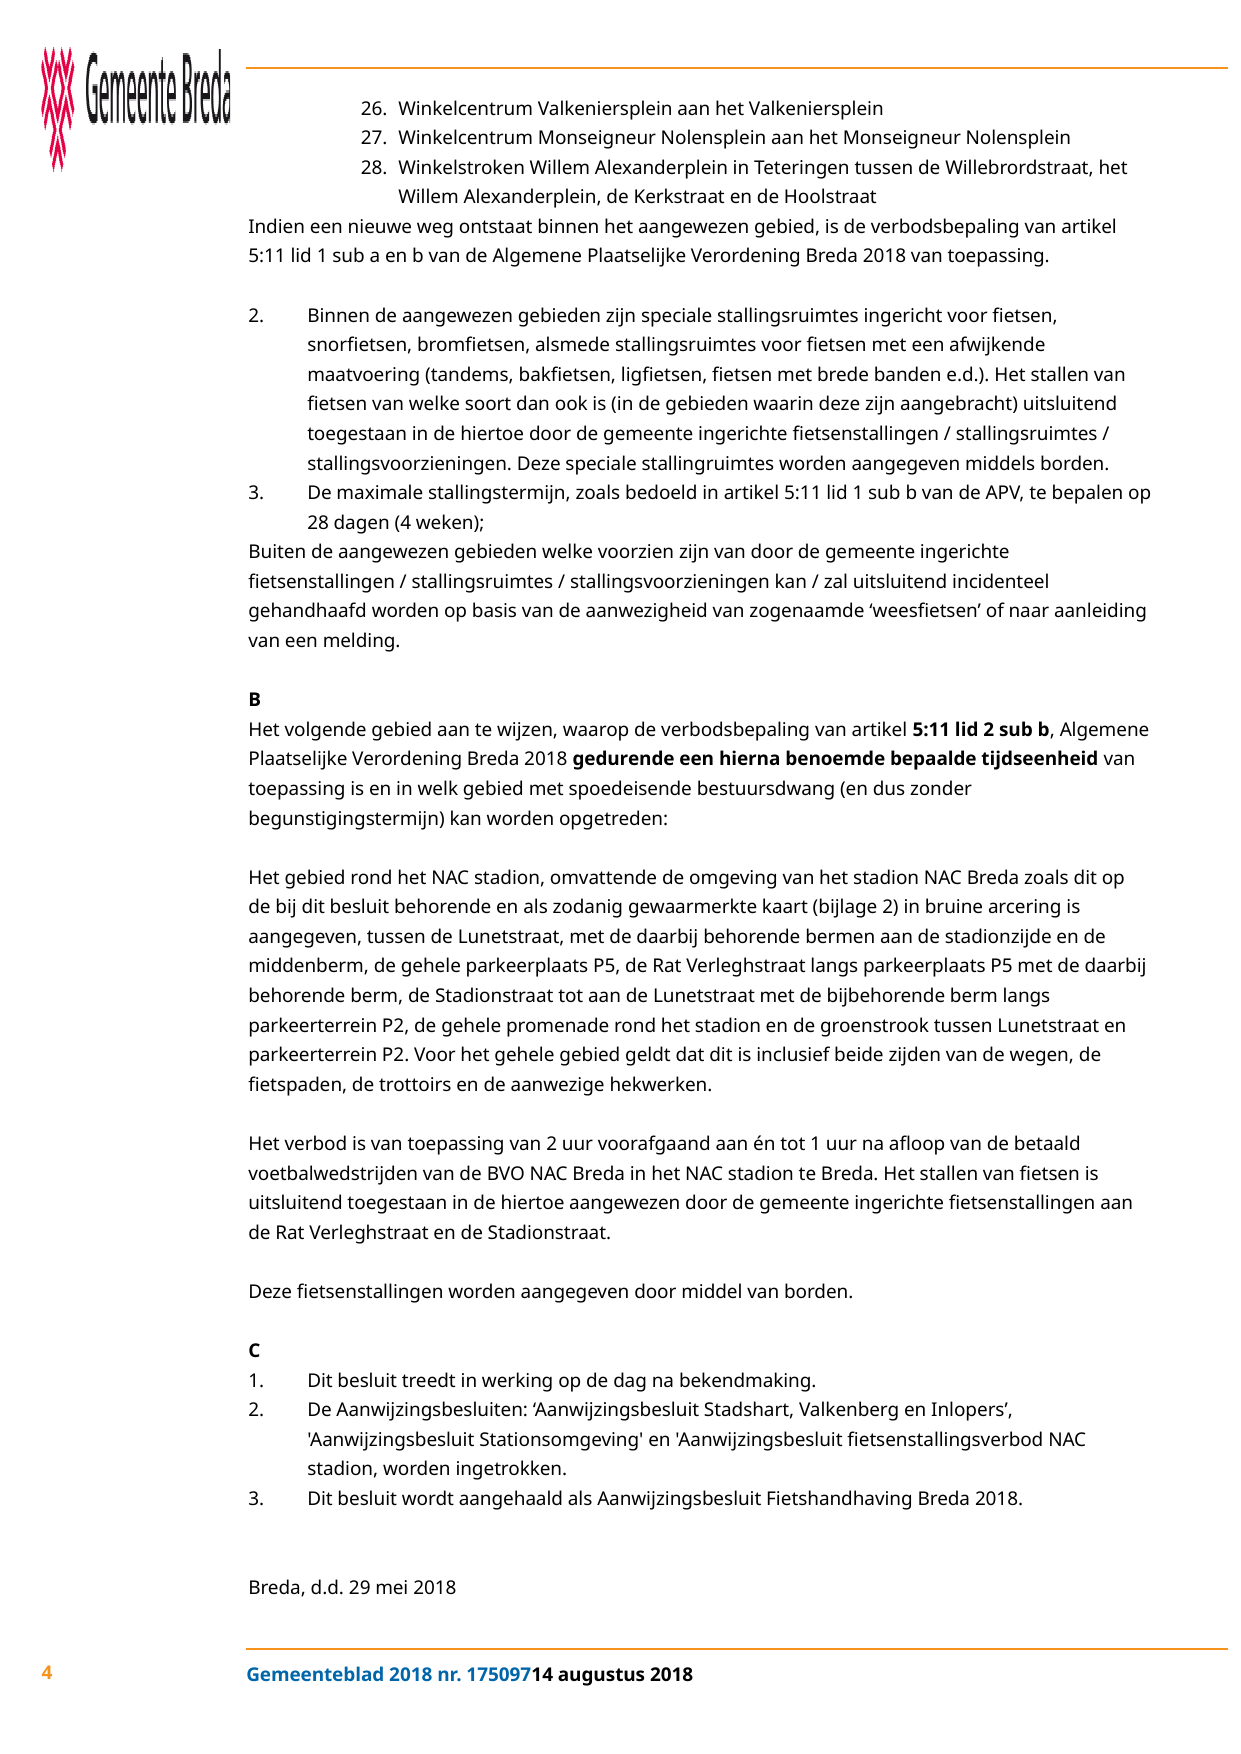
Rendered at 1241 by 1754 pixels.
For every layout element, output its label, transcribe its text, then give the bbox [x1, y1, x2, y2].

text Breda, d.d. 29 mei 2018 [248, 1574, 1152, 1600]
text Buiten de aangewezen gebieden welke voorzien zijn van door de gemeente ingerichte fietsenstallingen / stallingsruimtes / stallingsvoorzieningen kan / zal uitsluitend incidenteel gehandhaafd worden op basis van de aanwezigheid van zogenaamde ‘weesfietsen’ of naar aanleiding van een melding. [248, 538, 1152, 653]
text B [248, 686, 1152, 712]
list Winkelcentrum Monseigneur Nolensplein aan het Monseigneur Nolensplein [361, 124, 1152, 150]
list De Aanwijzingsbesluiten: ‘Aanwijzingsbesluit Stadshart, Valkenberg en Inlopers’, 'Aanwijzingsbesluit Stationsomgeving' en 'Aanwijzingsbesluit fietsenstallingsverbod NAC stadion, worden ingetrokken. [248, 1396, 1152, 1481]
list De maximale stallingstermijn, zoals bedoeld in artikel 5:11 lid 1 sub b van de APV, te bepalen op 28 dagen (4 weken); [248, 479, 1152, 535]
text C [248, 1337, 1152, 1363]
text Deze fietsenstallingen worden aangegeven door middel van borden. [248, 1278, 1152, 1304]
text Het volgende gebied aan te wijzen, waarop de verbodsbepaling van artikel 5:11 lid 2 sub b, Algemene Plaatselijke Verordening Breda 2018 gedurende een hierna benoemde bepaalde tijdseenheid van toepassing is en in welk gebied met spoedeisende bestuursdwang (en dus zonder begunstigingstermijn) kan worden opgetreden: [248, 716, 1152, 831]
list Winkelstroken Willem Alexanderplein in Teteringen tussen de Willebrordstraat, het Willem Alexanderplein, de Kerkstraat en de Hoolstraat [361, 154, 1152, 209]
text Indien een nieuwe weg ontstaat binnen het aangewezen gebied, is de verbodsbepaling van artikel 5:11 lid 1 sub a en b van de Algemene Plaatselijke Verordening Breda 2018 van toepassing. [248, 213, 1152, 268]
list Winkelcentrum Valkeniersplein aan het Valkeniersplein [361, 95, 1152, 121]
text Het verbod is van toepassing van 2 uur voorafgaand aan én tot 1 uur na afloop van de betaald voetbalwedstrijden van de BVO NAC Breda in het NAC stadion te Breda. Het stallen van fietsen is uitsluitend toegestaan in de hiertoe aangewezen door de gemeente ingerichte fietsenstallingen aan de Rat Verleghstraat en de Stadionstraat. [248, 1130, 1152, 1245]
list Binnen de aangewezen gebieden zijn speciale stallingsruimtes ingericht voor fietsen, snorfietsen, bromfietsen, alsmede stallingsruimtes voor fietsen met een afwijkende maatvoering (tandems, bakfietsen, ligfietsen, fietsen met brede banden e.d.). Het stallen van fietsen van welke soort dan ook is (in de gebieden waarin deze zijn aangebracht) uitsluitend toegestaan in de hiertoe door de gemeente ingerichte fietsenstallingen / stallingsruimtes / stallingsvoorzieningen. Deze speciale stallingruimtes worden aangegeven middels borden. [248, 302, 1152, 476]
picture [41, 47, 231, 172]
list Dit besluit wordt aangehaald als Aanwijzingsbesluit Fietshandhaving Breda 2018. [248, 1485, 1152, 1511]
list Dit besluit treedt in werking op de dag na bekendmaking. [248, 1367, 1152, 1393]
text Het gebied rond het NAC stadion, omvattende de omgeving van het stadion NAC Breda zoals dit op de bij dit besluit behorende en als zodanig gewaarmerkte kaart (bijlage 2) in bruine arcering is aangegeven, tussen de Lunetstraat, met de daarbij behorende bermen aan de stadionzijde en de middenberm, de gehele parkeerplaats P5, de Rat Verleghstraat langs parkeerplaats P5 met de daarbij behorende berm, de Stadionstraat tot aan de Lunetstraat met de bijbehorende berm langs parkeerterrein P2, de gehele promenade rond het stadion en de groenstrook tussen Lunetstraat en parkeerterrein P2. Voor het gehele gebied geldt dat dit is inclusief beide zijden van de wegen, de fietspaden, de trottoirs en de aanwezige hekwerken. [248, 864, 1152, 1097]
